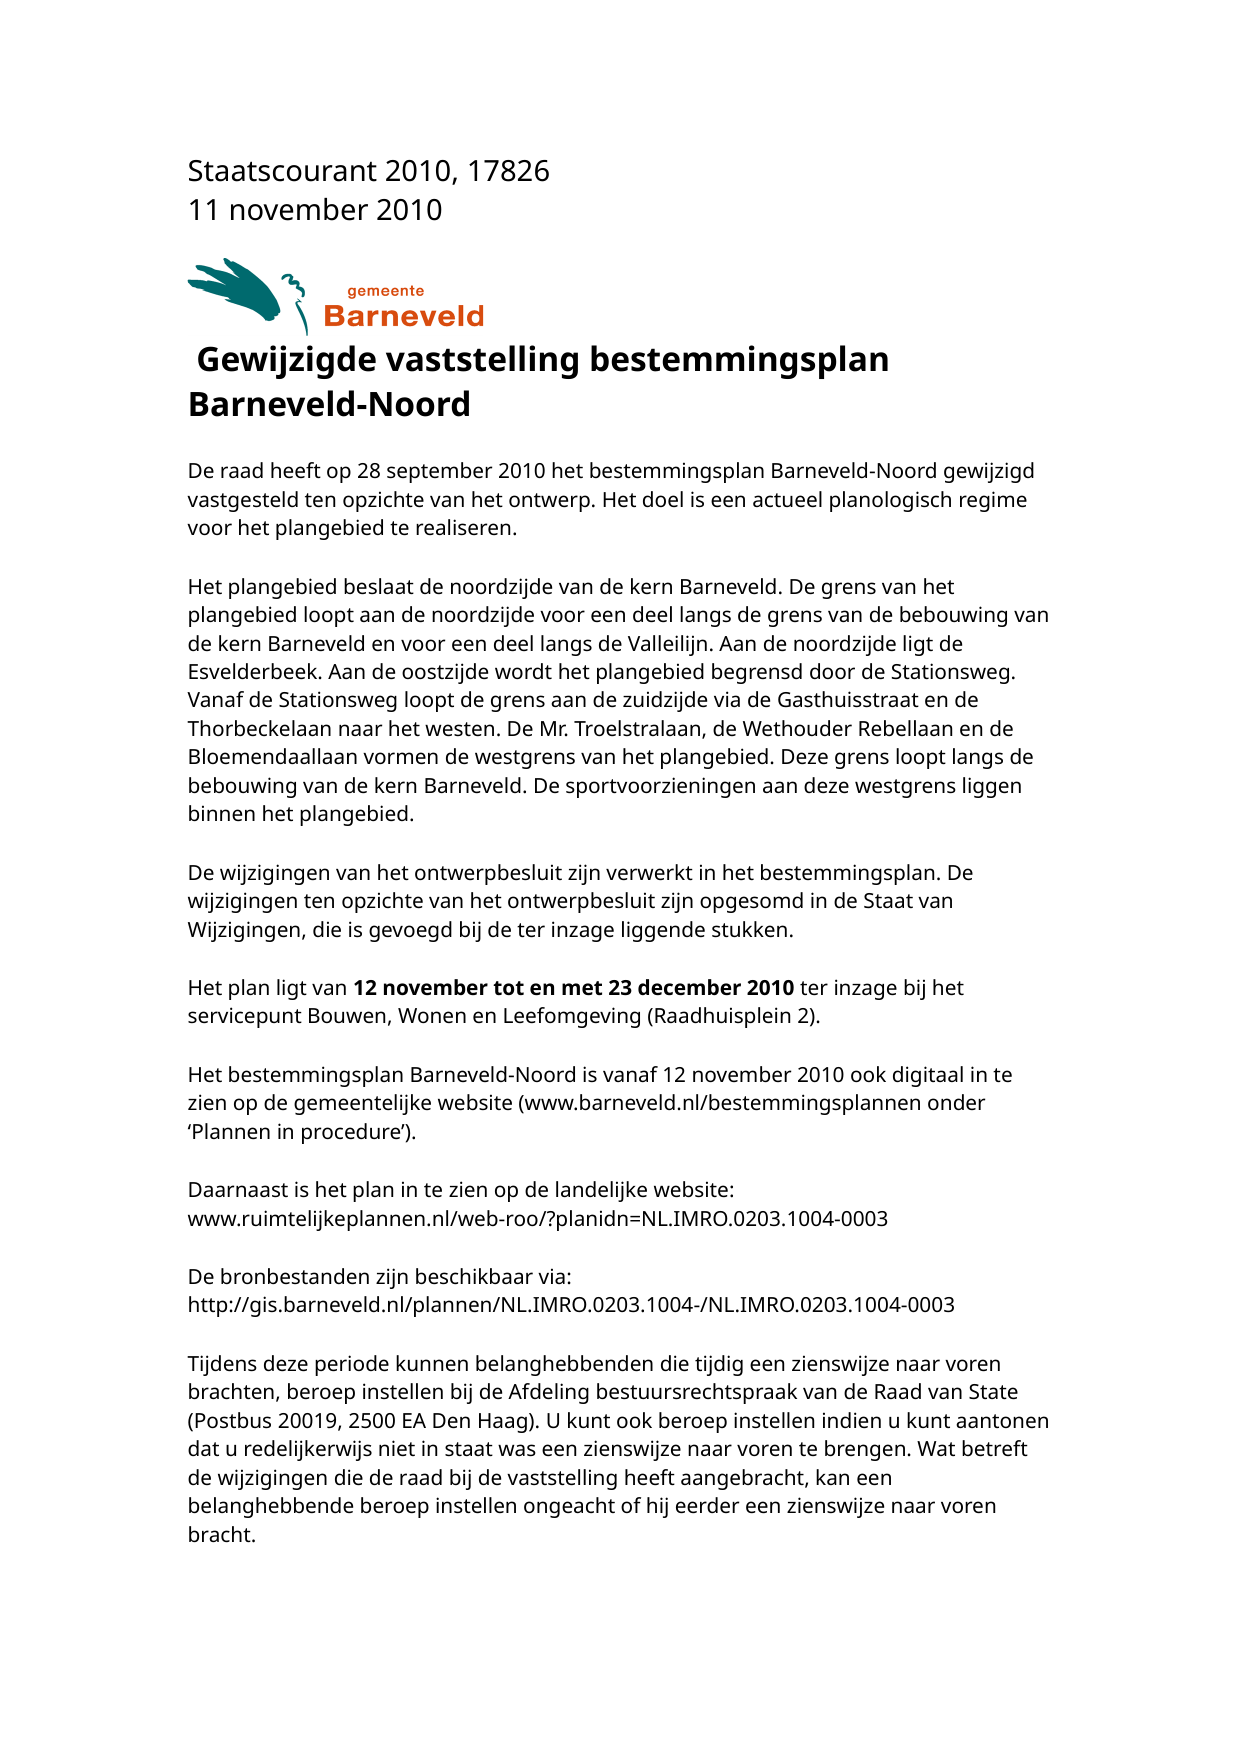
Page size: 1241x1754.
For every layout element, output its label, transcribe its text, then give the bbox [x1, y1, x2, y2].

text http://gis.barneveld.nl/plannen/NL.IMRO.0203.1004-/NL.IMRO.0203.1004-0003 [187, 1291, 1053, 1319]
text De bronbestanden zijn beschikbaar via: [187, 1262, 1053, 1291]
subtitle Gewijzigde vaststelling bestemmingsplan Barneveld-Noord [187, 271, 1053, 427]
text De raad heeft op 28 september 2010 het bestemmingsplan Barneveld-Noord gewijzigd vastgesteld ten opzichte van het ontwerp. Het doel is een actueel planologisch regime voor het plangebied te realiseren. [187, 457, 1053, 542]
picture [187, 258, 484, 336]
text Het plan ligt van 12 november tot en met 23 december 2010 ter inzage bij het servicepunt Bouwen, Wonen en Leefomgeving (Raadhuisplein 2). [187, 973, 1053, 1030]
text Het bestemmingsplan Barneveld-Noord is vanaf 12 november 2010 ook digitaal in te zien op de gemeentelijke website (www.barneveld.nl/bestemmingsplannen onder ‘Plannen in procedure’). [187, 1060, 1053, 1145]
text Tijdens deze periode kunnen belanghebbenden die tijdig een zienswijze naar voren brachten, beroep instellen bij de Afdeling bestuursrechtspraak van de Raad van State (Postbus 20019, 2500 EA Den Haag). U kunt ook beroep instellen indien u kunt aantonen dat u redelijkerwijs niet in staat was een zienswijze naar voren te brengen. Wat betreft de wijzigingen die de raad bij de vaststelling heeft aangebracht, kan een belanghebbende beroep instellen ongeacht of hij eerder een zienswijze naar voren bracht. [187, 1349, 1053, 1548]
text www.ruimtelijkeplannen.nl/web-roo/?planidn=NL.IMRO.0203.1004-0003 [187, 1204, 1053, 1232]
text Daarnaast is het plan in te zien op de landelijke website: [187, 1175, 1053, 1204]
text Staatscourant 2010, 17826 [187, 150, 1053, 190]
text Het plangebied beslaat de noordzijde van de kern Barneveld. De grens van het plangebied loopt aan de noordzijde voor een deel langs de grens van de bebouwing van de kern Barneveld en voor een deel langs de Valleilijn. Aan de noordzijde ligt de Esvelderbeek. Aan de oostzijde wordt het plangebied begrensd door de Stationsweg. Vanaf de Stationsweg loopt de grens aan de zuidzijde via de Gasthuisstraat en de Thorbeckelaan naar het westen. De Mr. Troelstralaan, de Wethouder Rebellaan en de Bloemendaallaan vormen de westgrens van het plangebied. Deze grens loopt langs de bebouwing van de kern Barneveld. De sportvoorzieningen aan deze westgrens liggen binnen het plangebied. [187, 572, 1053, 828]
text 11 november 2010 [187, 190, 1053, 229]
text De wijzigingen van het ontwerpbesluit zijn verwerkt in het bestemmingsplan. De wijzigingen ten opzichte van het ontwerpbesluit zijn opgesomd in de Staat van Wijzigingen, die is gevoegd bij de ter inzage liggende stukken. [187, 858, 1053, 943]
